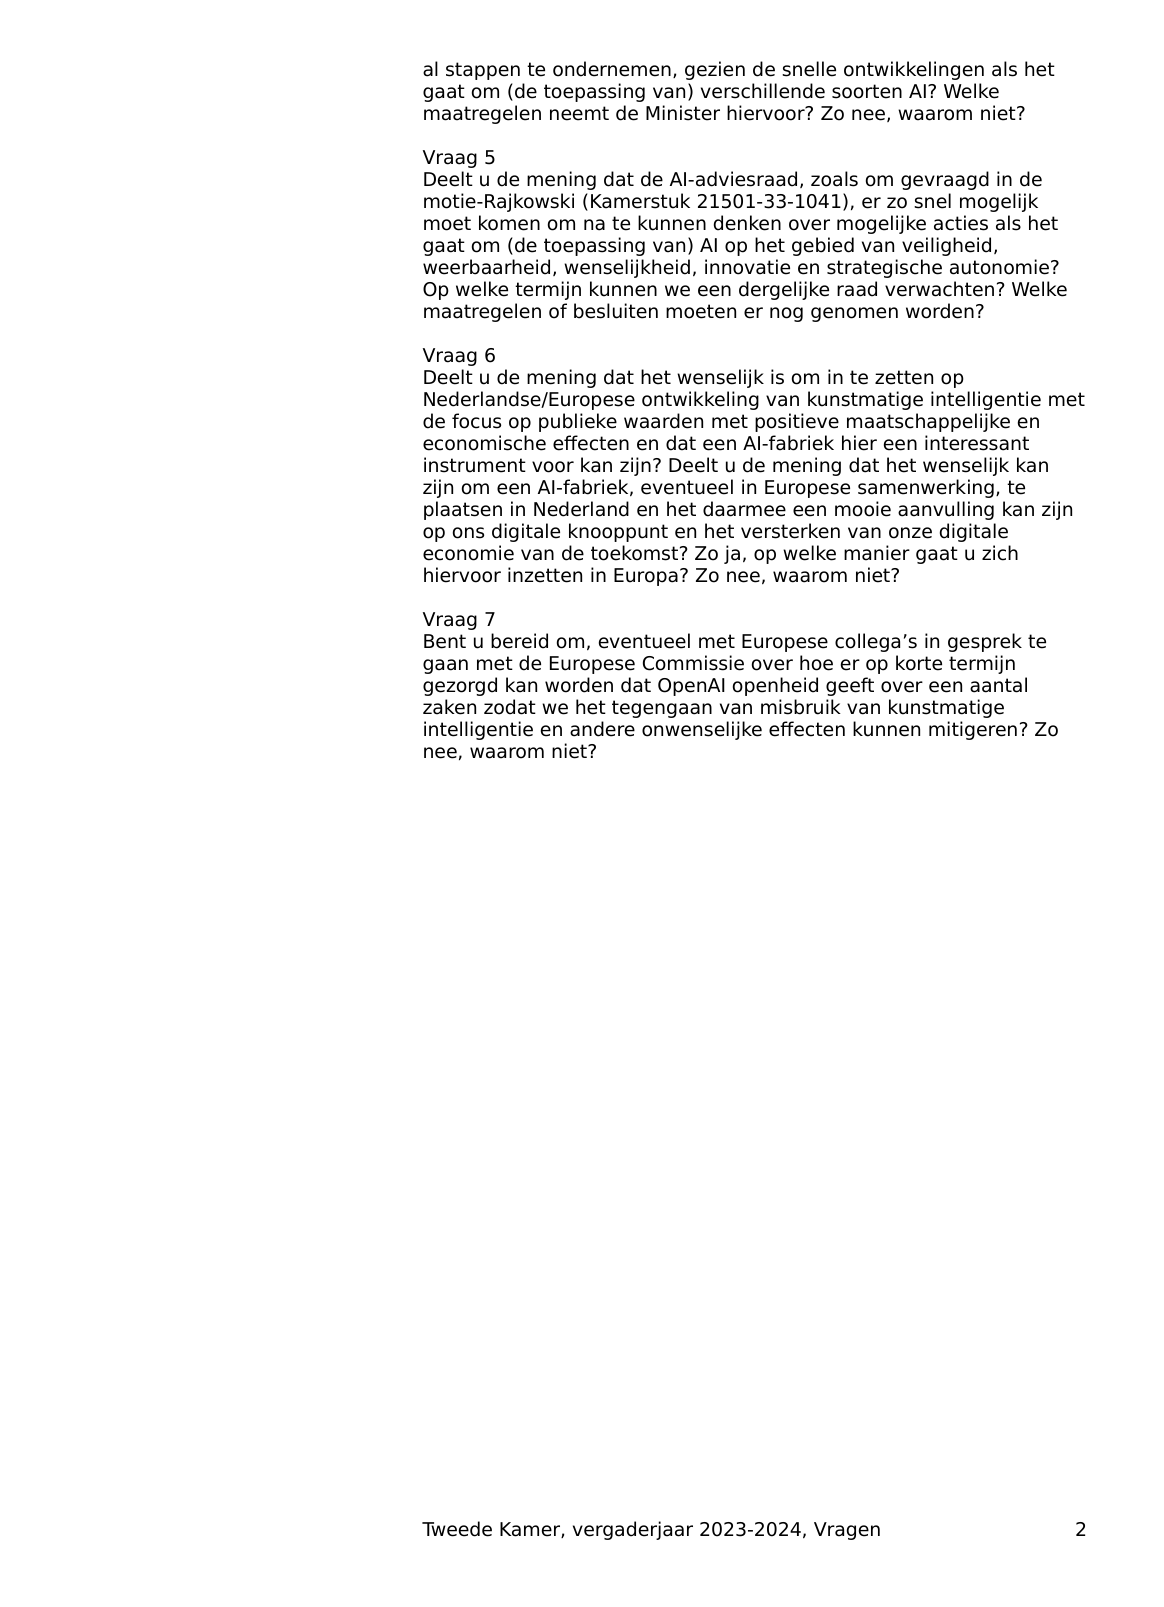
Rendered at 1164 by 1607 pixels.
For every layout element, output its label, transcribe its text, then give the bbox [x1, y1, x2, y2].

text Bent u bereid om, eventueel met Europese collega’s in gesprek te gaan met de Europese Commissie over hoe er op korte termijn gezorgd kan worden dat OpenAI openheid geeft over een aantal zaken zodat we het tegengaan van misbruik van kunstmatige intelligentie en andere onwenselijke effecten kunnen mitigeren? Zo nee, waarom niet? [422, 631, 1087, 763]
text Deelt u de mening dat het wenselijk is om in te zetten op Nederlandse/Europese ontwikkeling van kunstmatige intelligentie met de focus op publieke waarden met positieve maatschappelijke en economische effecten en dat een AI-fabriek hier een interessant instrument voor kan zijn? Deelt u de mening dat het wenselijk kan zijn om een AI-fabriek, eventueel in Europese samenwerking, te plaatsen in Nederland en het daarmee een mooie aanvulling kan zijn op ons digitale knooppunt en het versterken van onze digitale economie van de toekomst? Zo ja, op welke manier gaat u zich hiervoor inzetten in Europa? Zo nee, waarom niet? [422, 367, 1087, 587]
text Vraag 6 [422, 345, 1087, 367]
text Vraag 5 [422, 147, 1087, 169]
text al stappen te ondernemen, gezien de snelle ontwikkelingen als het gaat om (de toepassing van) verschillende soorten AI? Welke maatregelen neemt de Minister hiervoor? Zo nee, waarom niet? [422, 59, 1087, 125]
text Vraag 7 [422, 609, 1087, 631]
text Deelt u de mening dat de AI-adviesraad, zoals om gevraagd in de motie-Rajkowski (Kamerstuk 21501-33-1041), er zo snel mogelijk moet komen om na te kunnen denken over mogelijke acties als het gaat om (de toepassing van) AI op het gebied van veiligheid, weerbaarheid, wenselijkheid, innovatie en strategische autonomie? Op welke termijn kunnen we een dergelijke raad verwachten? Welke maatregelen of besluiten moeten er nog genomen worden? [422, 169, 1087, 323]
